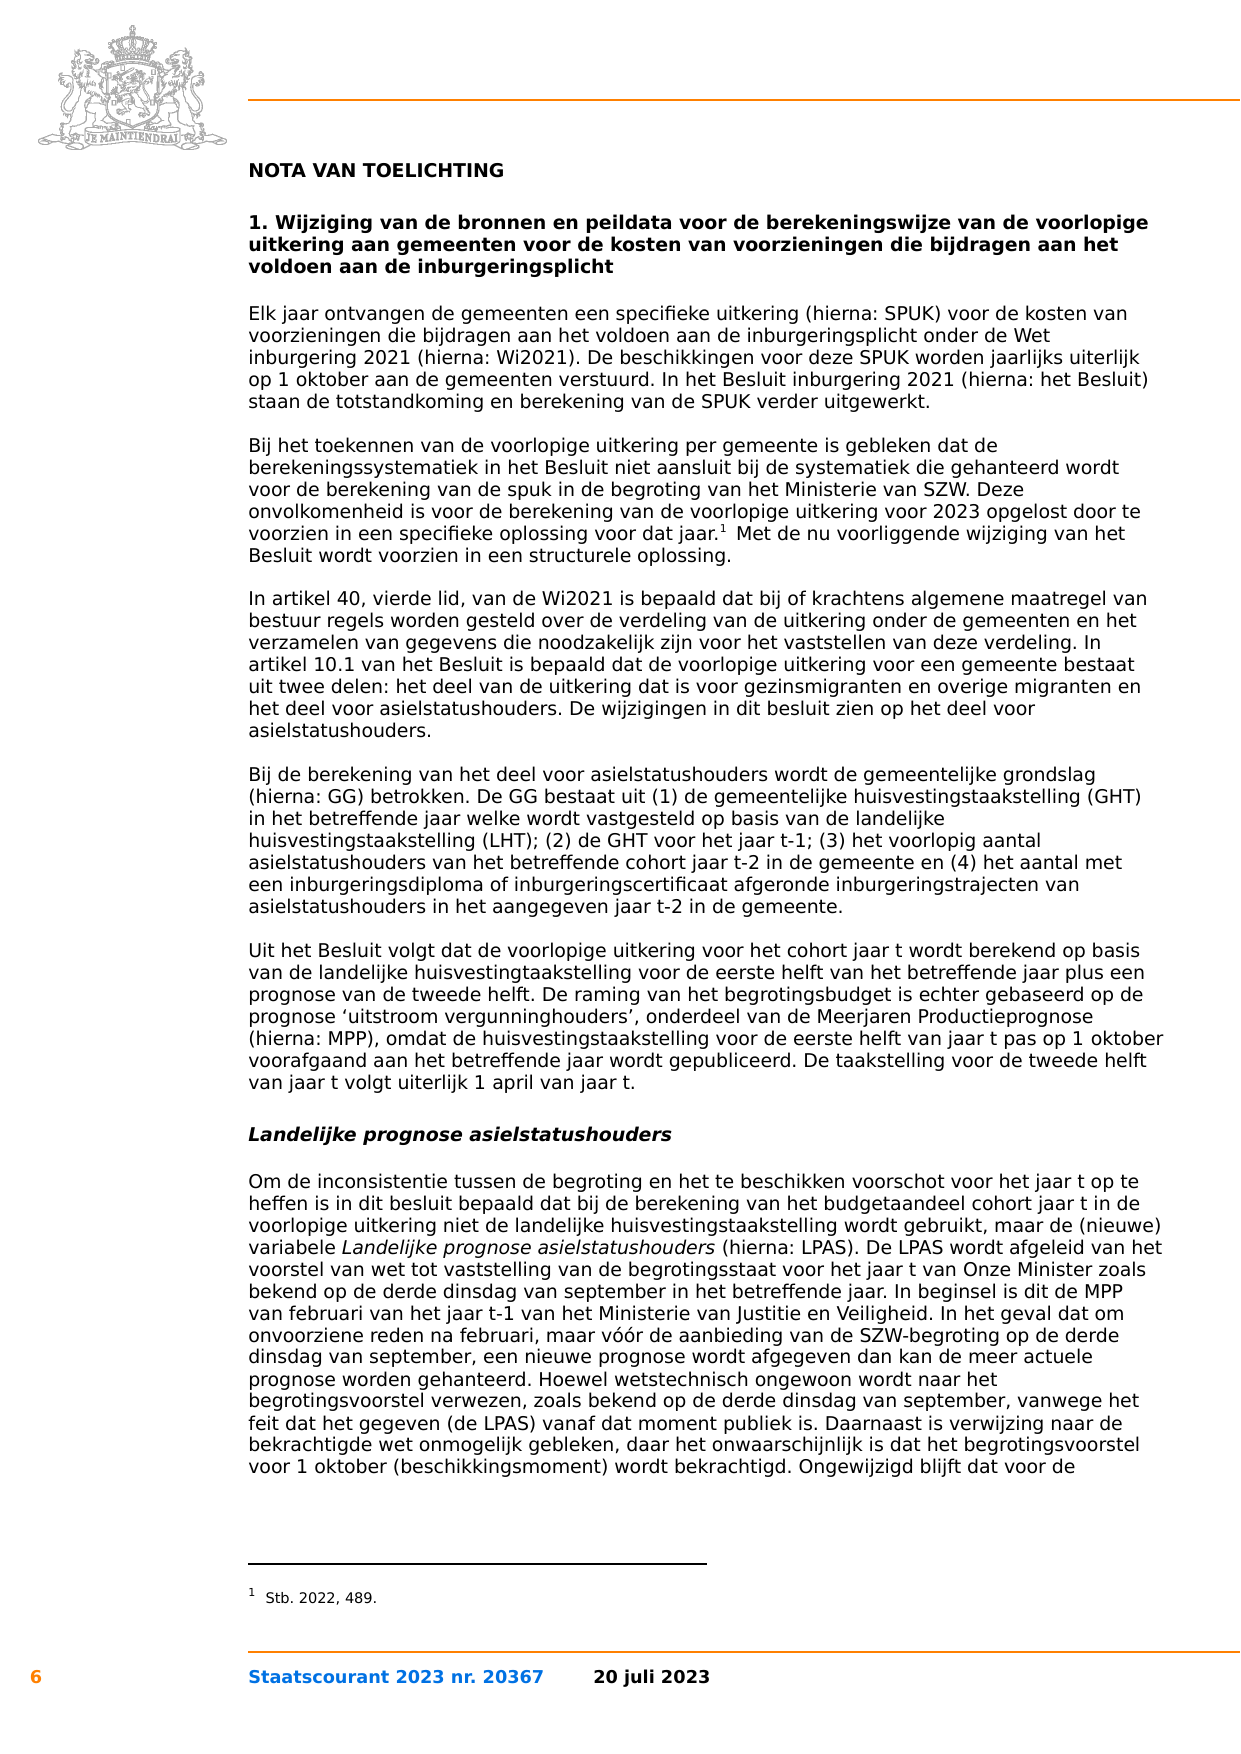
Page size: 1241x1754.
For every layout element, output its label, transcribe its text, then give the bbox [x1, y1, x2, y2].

text Elk jaar ontvangen de gemeenten een specifieke uitkering (hierna: SPUK) voor de kosten van voorzieningen die bijdragen aan het voldoen aan de inburgeringsplicht onder de Wet inburgering 2021 (hierna: Wi2021). De beschikkingen voor deze SPUK worden jaarlijks uiterlijk op 1 oktober aan de gemeenten verstuurd. In het Besluit inburgering 2021 (hierna: het Besluit) staan de totstandkoming en berekening van de SPUK verder uitgewerkt. [248, 303, 1163, 413]
picture [38, 25, 227, 150]
subtitle NOTA VAN TOELICHTING [248, 160, 1163, 182]
text Uit het Besluit volgt dat de voorlopige uitkering voor het cohort jaar t wordt berekend op basis van de landelijke huisvestingtaakstelling voor de eerste helft van het betreffende jaar plus een prognose van de tweede helft. De raming van het begrotingsbudget is echter gebaseerd op de prognose ‘uitstroom vergunninghouders’, onderdeel van de Meerjaren Productieprognose (hierna: MPP), omdat de huisvestingstaakstelling voor de eerste helft van jaar t pas op 1 oktober voorafgaand aan het betreffende jaar wordt gepubliceerd. De taakstelling voor de tweede helft van jaar t volgt uiterlijk 1 april van jaar t. [248, 940, 1163, 1094]
subtitle 1. Wijziging van de bronnen en peildata voor de berekeningswijze van de voorlopige uitkering aan gemeenten voor de kosten van voorzieningen die bijdragen aan het voldoen aan de inburgeringsplicht [248, 212, 1163, 278]
text In artikel 40, vierde lid, van de Wi2021 is bepaald dat bij of krachtens algemene maatregel van bestuur regels worden gesteld over de verdeling van de uitkering onder de gemeenten en het verzamelen van gegevens die noodzakelijk zijn voor het vaststellen van deze verdeling. In artikel 10.1 van het Besluit is bepaald dat de voorlopige uitkering voor een gemeente bestaat uit twee delen: het deel van de uitkering dat is voor gezinsmigranten en overige migranten en het deel voor asielstatushouders. De wijzigingen in dit besluit zien op het deel voor asielstatushouders. [248, 588, 1163, 742]
subtitle Landelijke prognose asielstatushouders [248, 1124, 1163, 1146]
text Stb. 2022, 489. [248, 1586, 1163, 1608]
text Bij het toekennen van de voorlopige uitkering per gemeente is gebleken dat de berekeningssystematiek in het Besluit niet aansluit bij de systematiek die gehanteerd wordt voor de berekening van de spuk in de begroting van het Ministerie van SZW. Deze onvolkomenheid is voor de berekening van de voorlopige uitkering voor 2023 opgelost door te voorzien in een specifieke oplossing voor dat jaar. Met de nu voorliggende wijziging van het Besluit wordt voorzien in een structurele oplossing. [248, 434, 1163, 566]
text Om de inconsistentie tussen de begroting en het te beschikken voorschot voor het jaar t op te heffen is in dit besluit bepaald dat bij de berekening van het budgetaandeel cohort jaar t in de voorlopige uitkering niet de landelijke huisvestingstaakstelling wordt gebruikt, maar de (nieuwe) variabele Landelijke prognose asielstatushouders (hierna: LPAS). De LPAS wordt afgeleid van het voorstel van wet tot vaststelling van de begrotingsstaat voor het jaar t van Onze Minister zoals bekend op de derde dinsdag van september in het betreffende jaar. In beginsel is dit de MPP van februari van het jaar t-1 van het Ministerie van Justitie en Veiligheid. In het geval dat om onvoorziene reden na februari, maar vóór de aanbieding van de SZW-begroting op de derde dinsdag van september, een nieuwe prognose wordt afgegeven dan kan de meer actuele prognose worden gehanteerd. Hoewel wetstechnisch ongewoon wordt naar het begrotingsvoorstel verwezen, zoals bekend op de derde dinsdag van september, vanwege het feit dat het gegeven (de LPAS) vanaf dat moment publiek is. Daarnaast is verwijzing naar de bekrachtigde wet onmogelijk gebleken, daar het onwaarschijnlijk is dat het begrotingsvoorstel voor 1 oktober (beschikkingsmoment) wordt bekrachtigd. Ongewijzigd blijft dat voor de [248, 1171, 1163, 1478]
text Bij de berekening van het deel voor asielstatushouders wordt de gemeentelijke grondslag (hierna: GG) betrokken. De GG bestaat uit (1) de gemeentelijke huisvestingstaakstelling (GHT) in het betreffende jaar welke wordt vastgesteld op basis van de landelijke huisvestingstaakstelling (LHT); (2) de GHT voor het jaar t-1; (3) het voorlopig aantal asielstatushouders van het betreffende cohort jaar t-2 in de gemeente en (4) het aantal met een inburgeringsdiploma of inburgeringscertificaat afgeronde inburgeringstrajecten van asielstatushouders in het aangegeven jaar t-2 in de gemeente. [248, 764, 1163, 918]
